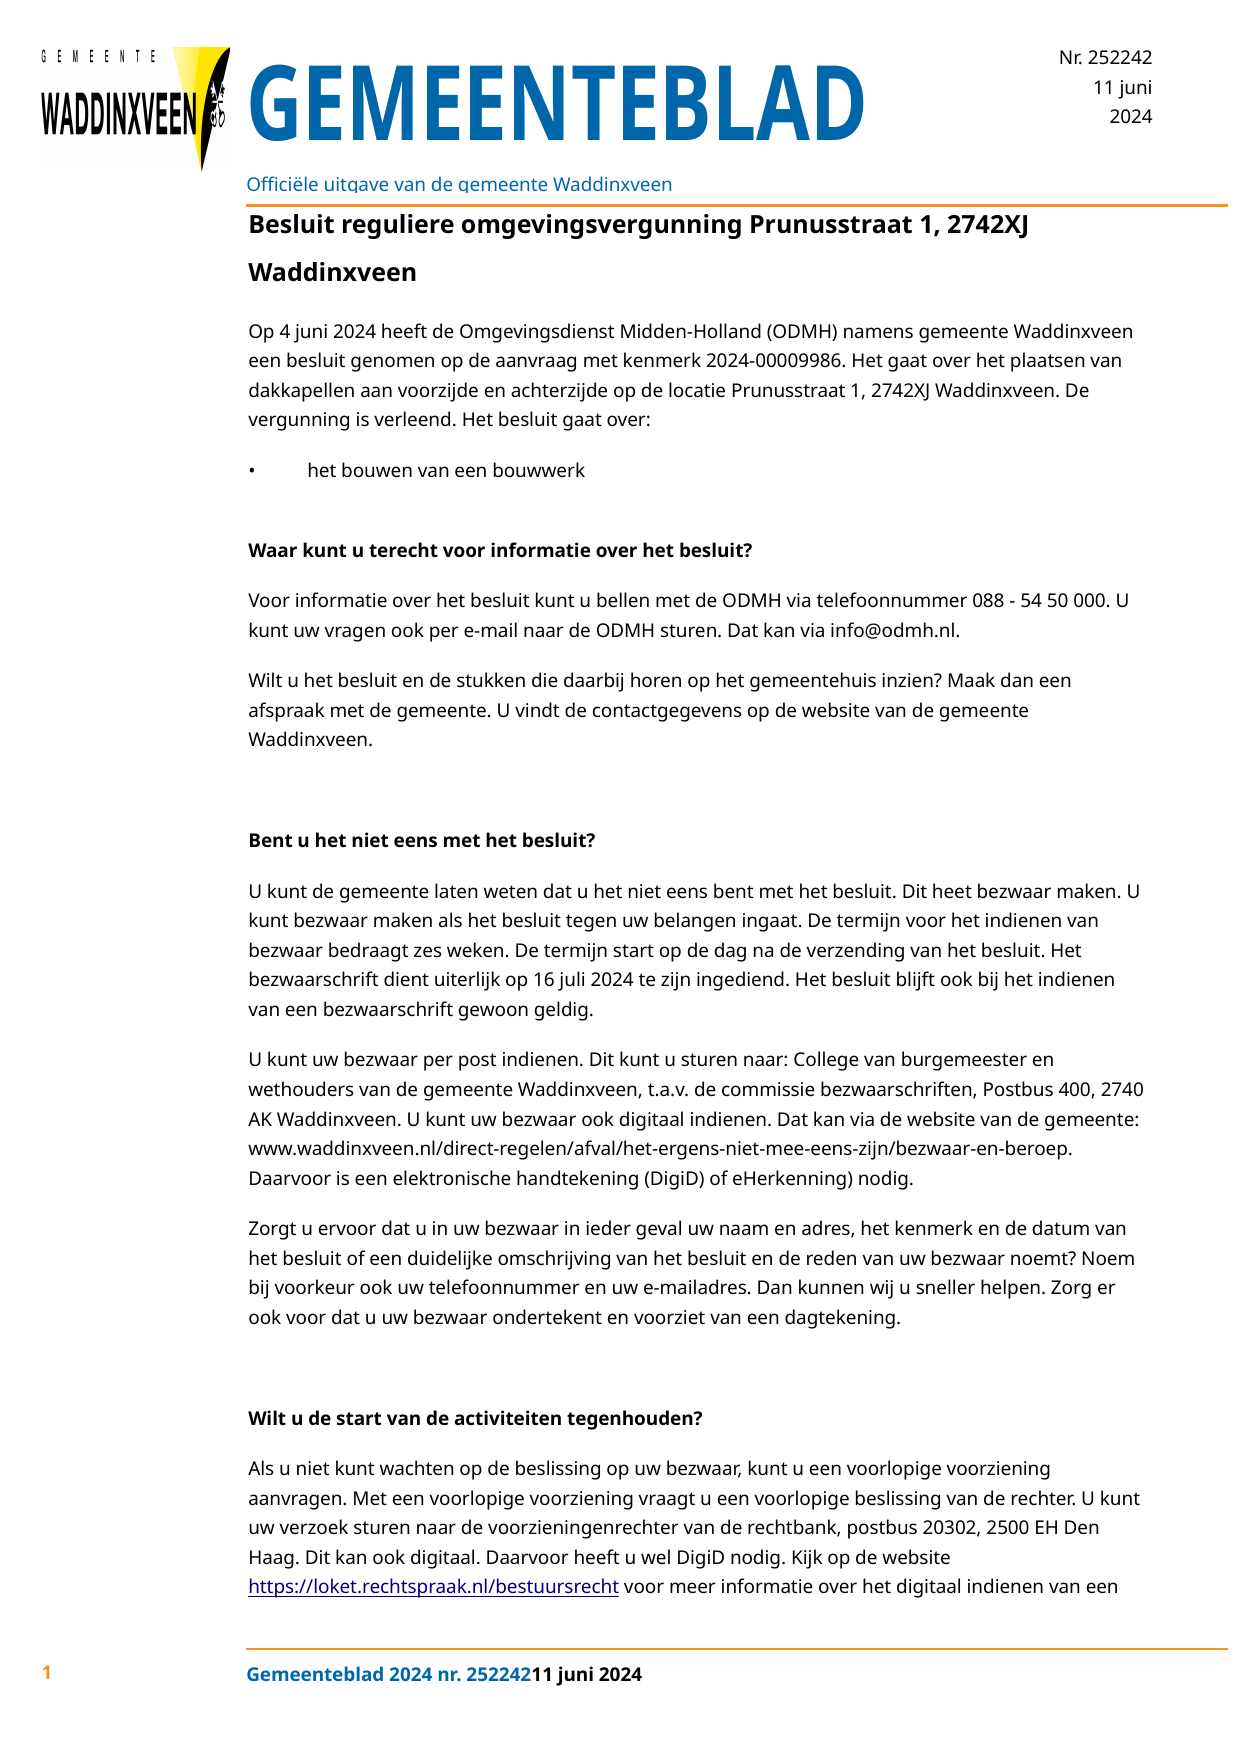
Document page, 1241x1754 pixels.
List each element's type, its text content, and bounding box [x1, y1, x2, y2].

text U kunt uw bezwaar per post indienen. Dit kunt u sturen naar: College van burgemeester en wethouders van de gemeente Waddinxveen, t.a.v. de commissie bezwaarschriften, Postbus 400, 2740 AK Waddinxveen. U kunt uw bezwaar ook digitaal indienen. Dat kan via de website van de gemeente: www.waddinxveen.nl/direct-regelen/afval/het-ergens-niet-mee-eens-zijn/bezwaar-en-beroep. Daarvoor is een elektronische handtekening (DigiD) of eHerkenning) nodig. [248, 1047, 1152, 1191]
list het bouwen van een bouwwerk [248, 457, 1152, 483]
text Wilt u de start van de activiteiten tegenhouden? [248, 1405, 1152, 1431]
text Als u niet kunt wachten op de beslissing op uw bezwaar, kunt u een voorlopige voorziening aanvragen. Met een voorlopige voorziening vraagt u een voorlopige beslissing van de rechter. U kunt uw verzoek sturen naar de voorzieningenrechter van de rechtbank, postbus 20302, 2500 EH Den Haag. Dit kan ook digitaal. Daarvoor heeft u wel DigiD nodig. Kijk op de website https://loket.rechtspraak.nl/bestuursrecht voor meer informatie over het digitaal indienen van een [248, 1455, 1152, 1599]
text Zorgt u ervoor dat u in uw bezwaar in ieder geval uw naam en adres, het kenmerk en de datum van het besluit of een duidelijke omschrijving van het besluit en de reden van uw bezwaar noemt? Noem bij voorkeur ook uw telefoonnummer en uw e-mailadres. Dan kunnen wij u sneller helpen. Zorg er ook voor dat u uw bezwaar ondertekent en voorziet van een dagtekening. [248, 1215, 1152, 1330]
text Op 4 juni 2024 heeft de Omgevingsdienst Midden-Holland (ODMH) namens gemeente Waddinxveen een besluit genomen op de aanvraag met kenmerk 2024-00009986. Het gaat over het plaatsen van dakkapellen aan voorzijde en achterzijde op de locatie Prunusstraat 1, 2742XJ Waddinxveen. De vergunning is verleend. Het besluit gaat over: [248, 318, 1152, 432]
text Bent u het niet eens met het besluit? [248, 827, 1152, 853]
text Voor informatie over het besluit kunt u bellen met de ODMH via telefoonnummer 088 - 54 50 000. U kunt uw vragen ook per e-mail naar de ODMH sturen. Dat kan via info@odmh.nl. [248, 587, 1152, 643]
text Waar kunt u terecht voor informatie over het besluit? [248, 537, 1152, 563]
text Wilt u het besluit en de stukken die daarbij horen op het gemeentehuis inzien? Maak dan een afspraak met de gemeente. U vindt de contactgegevens op de website van de gemeente Waddinxveen. [248, 667, 1152, 752]
text Besluit reguliere omgevingsvergunning Prunusstraat 1, 2742XJ Waddinxveen [248, 207, 1152, 288]
text U kunt de gemeente laten weten dat u het niet eens bent met het besluit. Dit heet bezwaar maken. U kunt bezwaar maken als het besluit tegen uw belangen ingaat. De termijn voor het indienen van bezwaar bedraagt zes weken. De termijn start op de dag na de verzending van het besluit. Het bezwaarschrift dient uiterlijk op 16 juli 2024 te zijn ingediend. Het besluit blijft ook bij het indienen van een bezwaarschrift gewoon geldig. [248, 878, 1152, 1022]
picture [41, 47, 231, 172]
